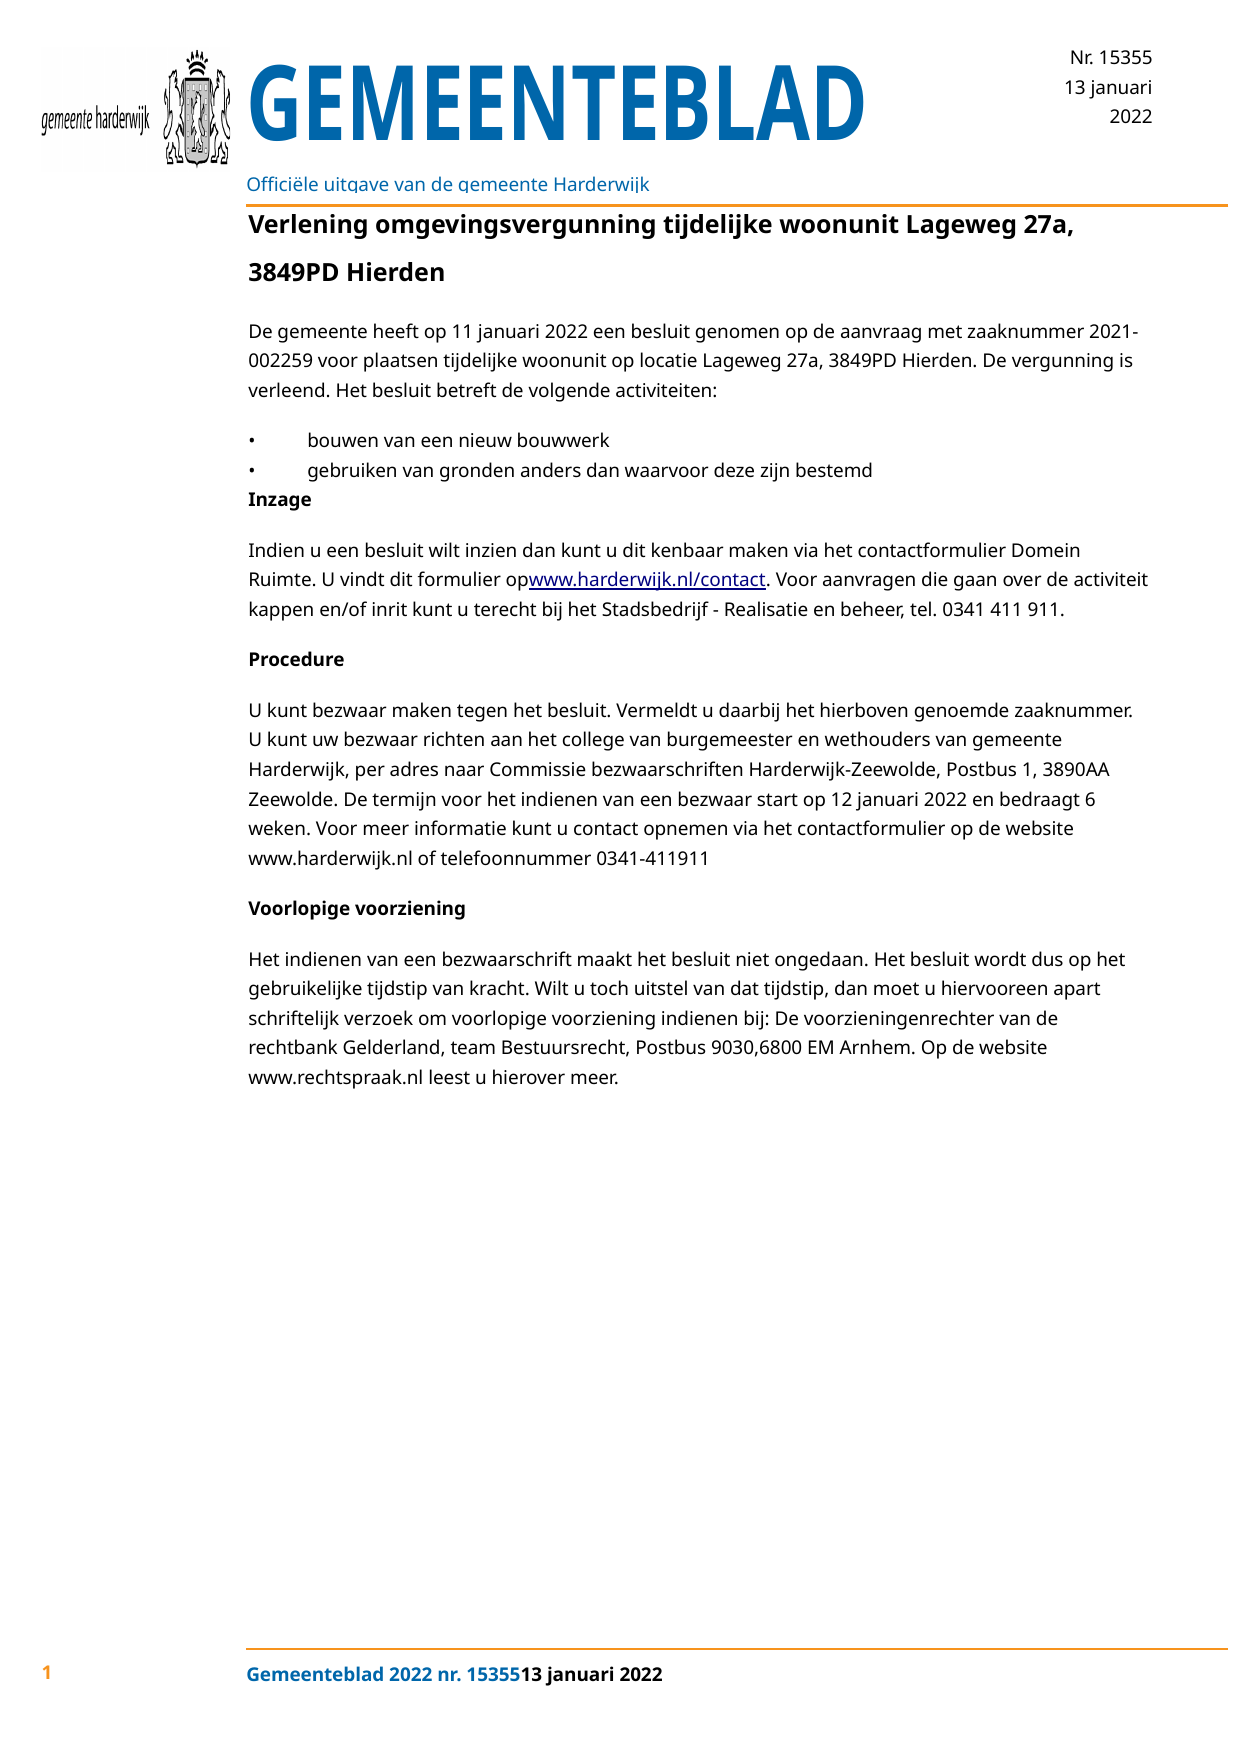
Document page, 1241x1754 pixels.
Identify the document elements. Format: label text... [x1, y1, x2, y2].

picture [41, 47, 231, 172]
text Procedure [248, 647, 1152, 672]
text U kunt bezwaar maken tegen het besluit. Vermeldt u daarbij het hierboven genoemde zaaknummer. U kunt uw bezwaar richten aan het college van burgemeester en wethouders van gemeente Harderwijk, per adres naar Commissie bezwaarschriften Harderwijk-Zeewolde, Postbus 1, 3890AA Zeewolde. De termijn voor het indienen van een bezwaar start op 12 januari 2022 en bedraagt 6 weken. Voor meer informatie kunt u contact opnemen via het contactformulier op de website www.harderwijk.nl of telefoonnummer 0341-411911 [248, 697, 1152, 871]
text Het indienen van een bezwaarschrift maakt het besluit niet ongedaan. Het besluit wordt dus op het gebruikelijke tijdstip van kracht. Wilt u toch uitstel van dat tijdstip, dan moet u hiervooreen apart schriftelijk verzoek om voorlopige voorziening indienen bij: De voorzieningenrechter van de rechtbank Gelderland, team Bestuursrecht, Postbus 9030,6800 EM Arnhem. Op de website www.rechtspraak.nl leest u hierover meer. [248, 946, 1152, 1090]
text Verlening omgevingsvergunning tijdelijke woonunit Lageweg 27a, 3849PD Hierden [248, 207, 1152, 288]
text Voorlopige voorziening [248, 895, 1152, 921]
text Inzage [248, 487, 1152, 512]
text Indien u een besluit wilt inzien dan kunt u dit kenbaar maken via het contactformulier Domein Ruimte. U vindt dit formulier opwww.harderwijk.nl/contact. Voor aanvragen die gaan over de activiteit kappen en/of inrit kunt u terecht bij het Stadsbedrijf - Realisatie en beheer, tel. 0341 411 911. [248, 537, 1152, 622]
text De gemeente heeft op 11 januari 2022 een besluit genomen op de aanvraag met zaaknummer 2021-002259 voor plaatsen tijdelijke woonunit op locatie Lageweg 27a, 3849PD Hierden. De vergunning is verleend. Het besluit betreft de volgende activiteiten: [248, 318, 1152, 403]
list gebruiken van gronden anders dan waarvoor deze zijn bestemd [248, 457, 1152, 483]
list bouwen van een nieuw bouwwerk [248, 427, 1152, 453]
